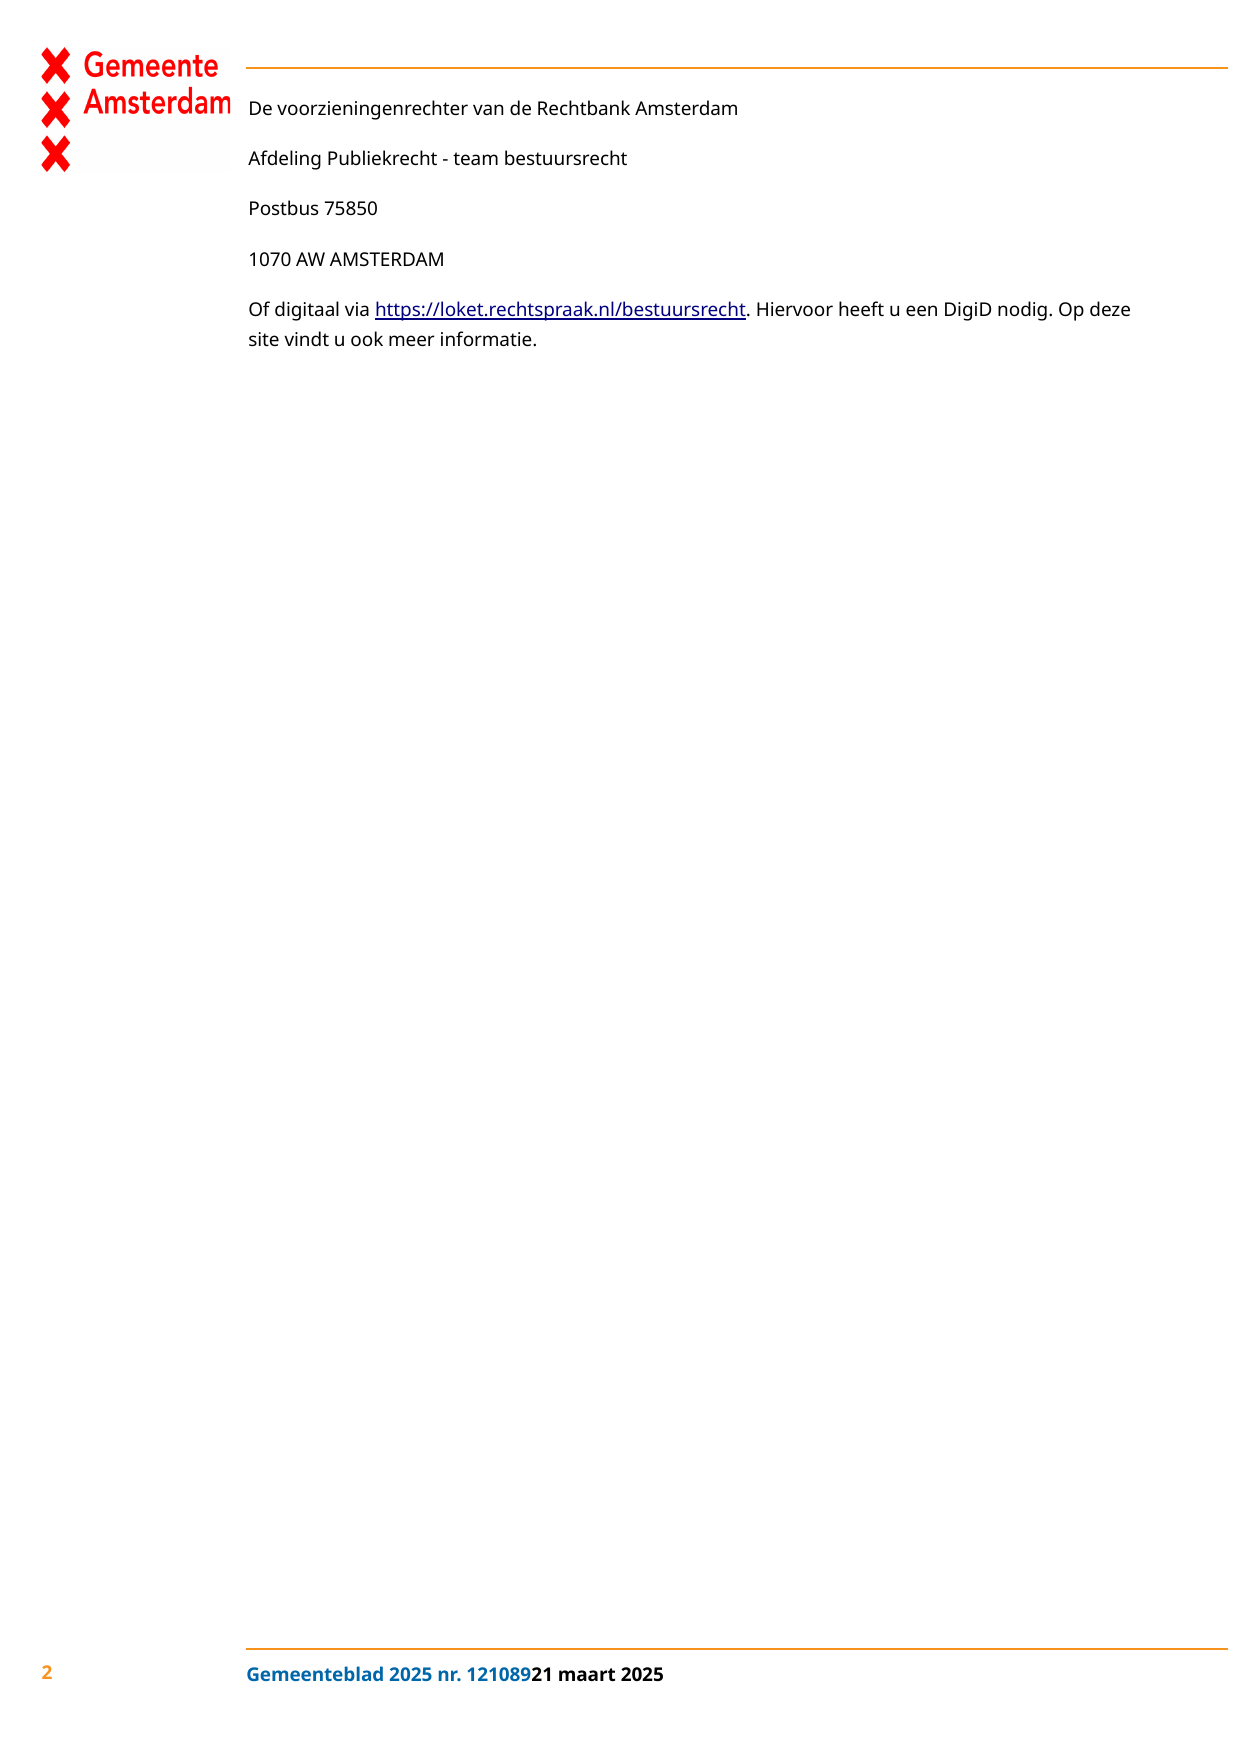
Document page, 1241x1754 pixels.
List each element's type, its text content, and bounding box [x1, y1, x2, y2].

text 1070 AW AMSTERDAM [248, 246, 1152, 272]
text Afdeling Publiekrecht - team bestuursrecht [248, 145, 1152, 171]
text De voorzieningenrechter van de Rechtbank Amsterdam [248, 95, 1152, 121]
picture [41, 47, 231, 172]
text Of digitaal via https://loket.rechtspraak.nl/bestuursrecht. Hiervoor heeft u een DigiD nodig. Op deze site vindt u ook meer informatie. [248, 296, 1152, 352]
text Postbus 75850 [248, 196, 1152, 221]
